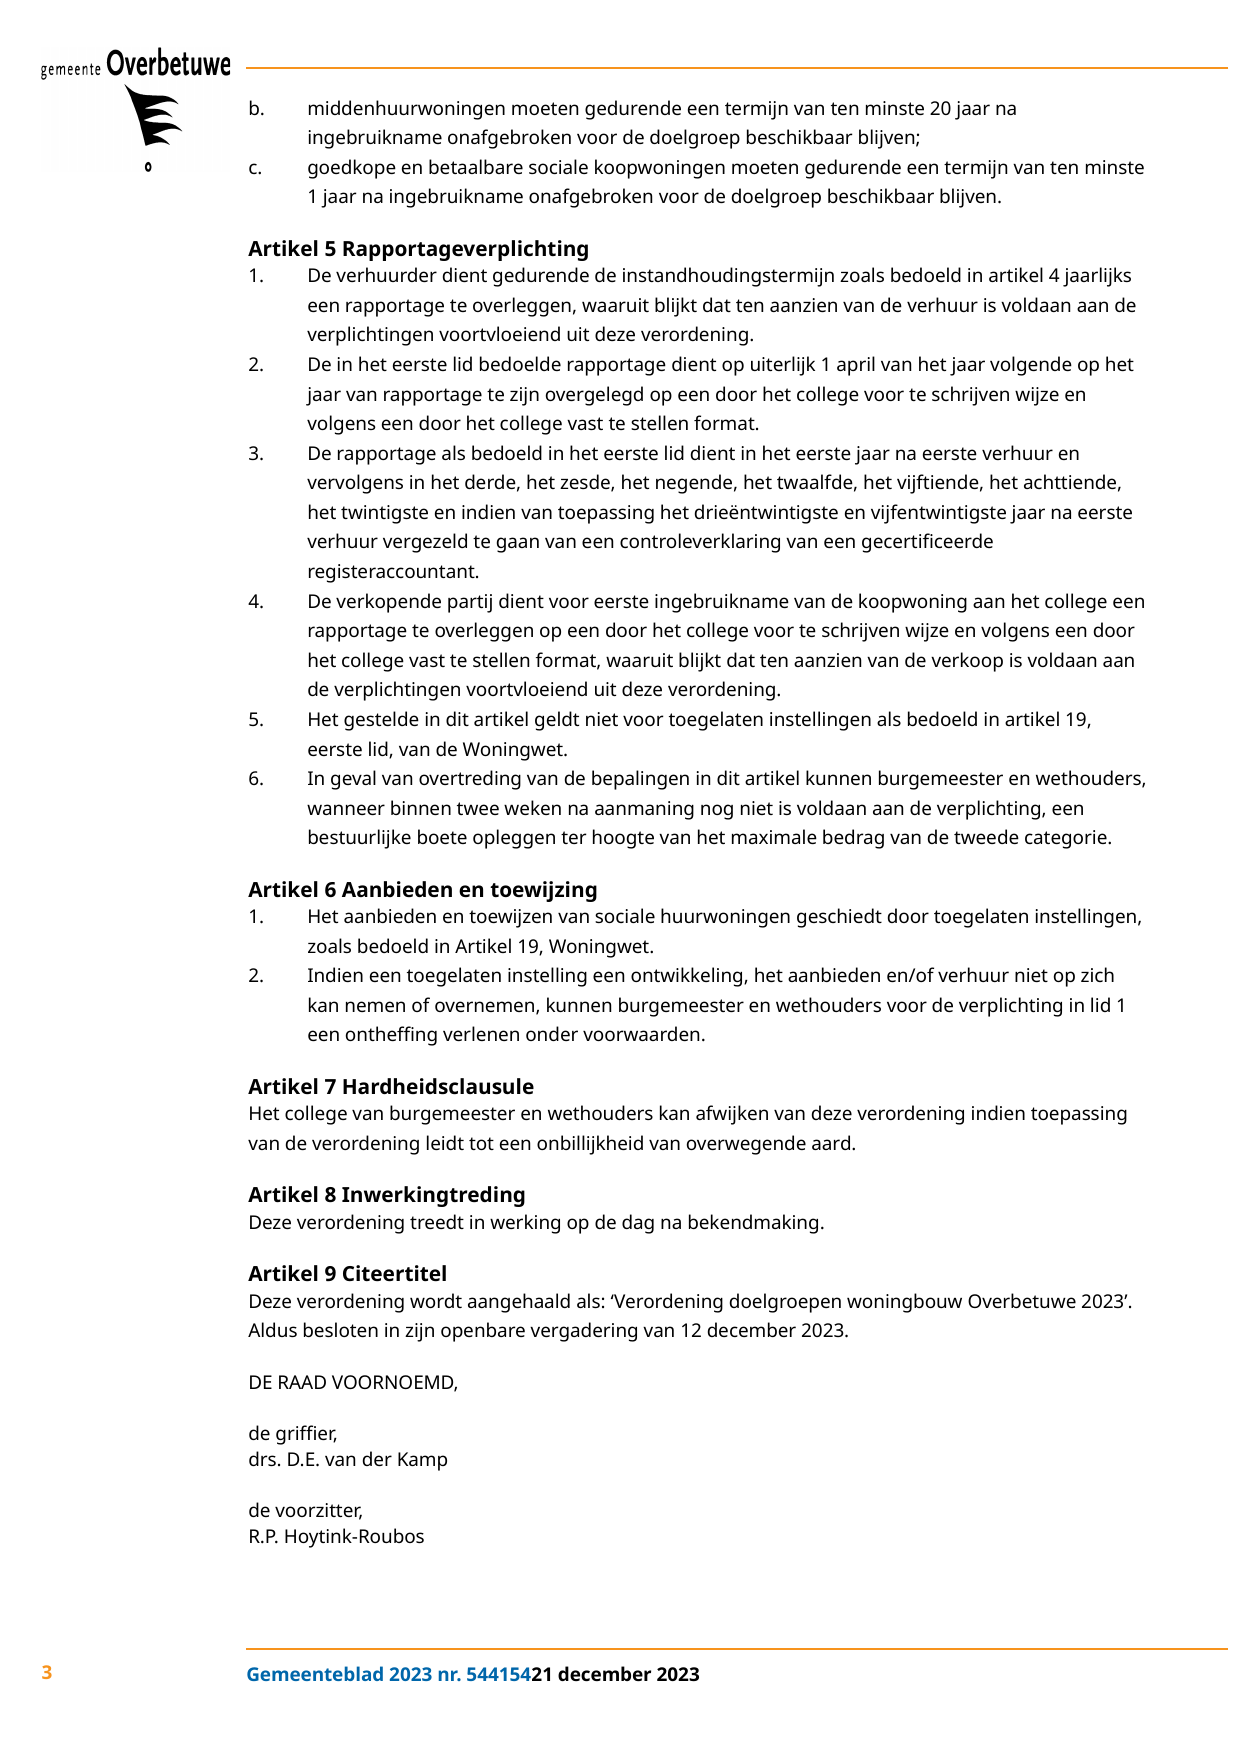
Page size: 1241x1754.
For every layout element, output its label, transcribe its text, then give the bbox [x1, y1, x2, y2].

text de griffier, [248, 1420, 1152, 1446]
text Artikel 9 Citeertitel [248, 1259, 1152, 1288]
text Het college van burgemeester en wethouders kan afwijken van deze verordening indien toepassing van de verordening leidt tot een onbillijkheid van overwegende aard. [248, 1101, 1152, 1156]
text Artikel 8 Inwerkingtreding [248, 1181, 1152, 1209]
text drs. D.E. van der Kamp [248, 1446, 1152, 1472]
list De verkopende partij dient voor eerste ingebruikname van de koopwoning aan het college een rapportage te overleggen op een door het college voor te schrijven wijze en volgens een door het college vast te stellen format, waaruit blijkt dat ten aanzien van de verkoop is voldaan aan de verplichtingen voortvloeiend uit deze verordening. [248, 588, 1152, 702]
list goedkope en betaalbare sociale koopwoningen moeten gedurende een termijn van ten minste 1 jaar na ingebruikname onafgebroken voor de doelgroep beschikbaar blijven. [248, 154, 1152, 209]
text DE RAAD VOORNOEMD, [248, 1369, 1152, 1394]
list Indien een toegelaten instelling een ontwikkeling, het aanbieden en/of verhuur niet op zich kan nemen of overnemen, kunnen burgemeester en wethouders voor de verplichting in lid 1 een ontheffing verlenen onder voorwaarden. [248, 962, 1152, 1047]
text Aldus besloten in zijn openbare vergadering van 12 december 2023. [248, 1317, 1152, 1343]
list De rapportage als bedoeld in het eerste lid dient in het eerste jaar na eerste verhuur en vervolgens in het derde, het zesde, het negende, het twaalfde, het vijftiende, het achttiende, het twintigste en indien van toepassing het drieëntwintigste en vijfentwintigste jaar na eerste verhuur vergezeld te gaan van een controleverklaring van een gecertificeerde registeraccountant. [248, 440, 1152, 584]
text Artikel 6 Aanbieden en toewijzing [248, 875, 1152, 903]
list In geval van overtreding van de bepalingen in dit artikel kunnen burgemeester en wethouders, wanneer binnen twee weken na aanmaning nog niet is voldaan aan de verplichting, een bestuurlijke boete opleggen ter hoogte van het maximale bedrag van de tweede categorie. [248, 765, 1152, 850]
text R.P. Hoytink-Roubos [248, 1523, 1152, 1549]
text Deze verordening wordt aangehaald als: ‘Verordening doelgroepen woningbouw Overbetuwe 2023’. [248, 1288, 1152, 1313]
text Artikel 7 Hardheidsclausule [248, 1072, 1152, 1101]
picture [41, 47, 231, 172]
list Het aanbieden en toewijzen van sociale huurwoningen geschiedt door toegelaten instellingen, zoals bedoeld in Artikel 19, Woningwet. [248, 903, 1152, 959]
text Deze verordening treedt in werking op de dag na bekendmaking. [248, 1209, 1152, 1235]
list De verhuurder dient gedurende de instandhoudingstermijn zoals bedoeld in artikel 4 jaarlijks een rapportage te overleggen, waaruit blijkt dat ten aanzien van de verhuur is voldaan aan de verplichtingen voortvloeiend uit deze verordening. [248, 262, 1152, 347]
text de voorzitter, [248, 1497, 1152, 1523]
text Artikel 5 Rapportageverplichting [248, 234, 1152, 262]
list Het gestelde in dit artikel geldt niet voor toegelaten instellingen als bedoeld in artikel 19, eerste lid, van de Woningwet. [248, 706, 1152, 761]
list middenhuurwoningen moeten gedurende een termijn van ten minste 20 jaar na ingebruikname onafgebroken voor de doelgroep beschikbaar blijven; [248, 95, 1152, 150]
list De in het eerste lid bedoelde rapportage dient op uiterlijk 1 april van het jaar volgende op het jaar van rapportage te zijn overgelegd op een door het college voor te schrijven wijze en volgens een door het college vast te stellen format. [248, 351, 1152, 436]
